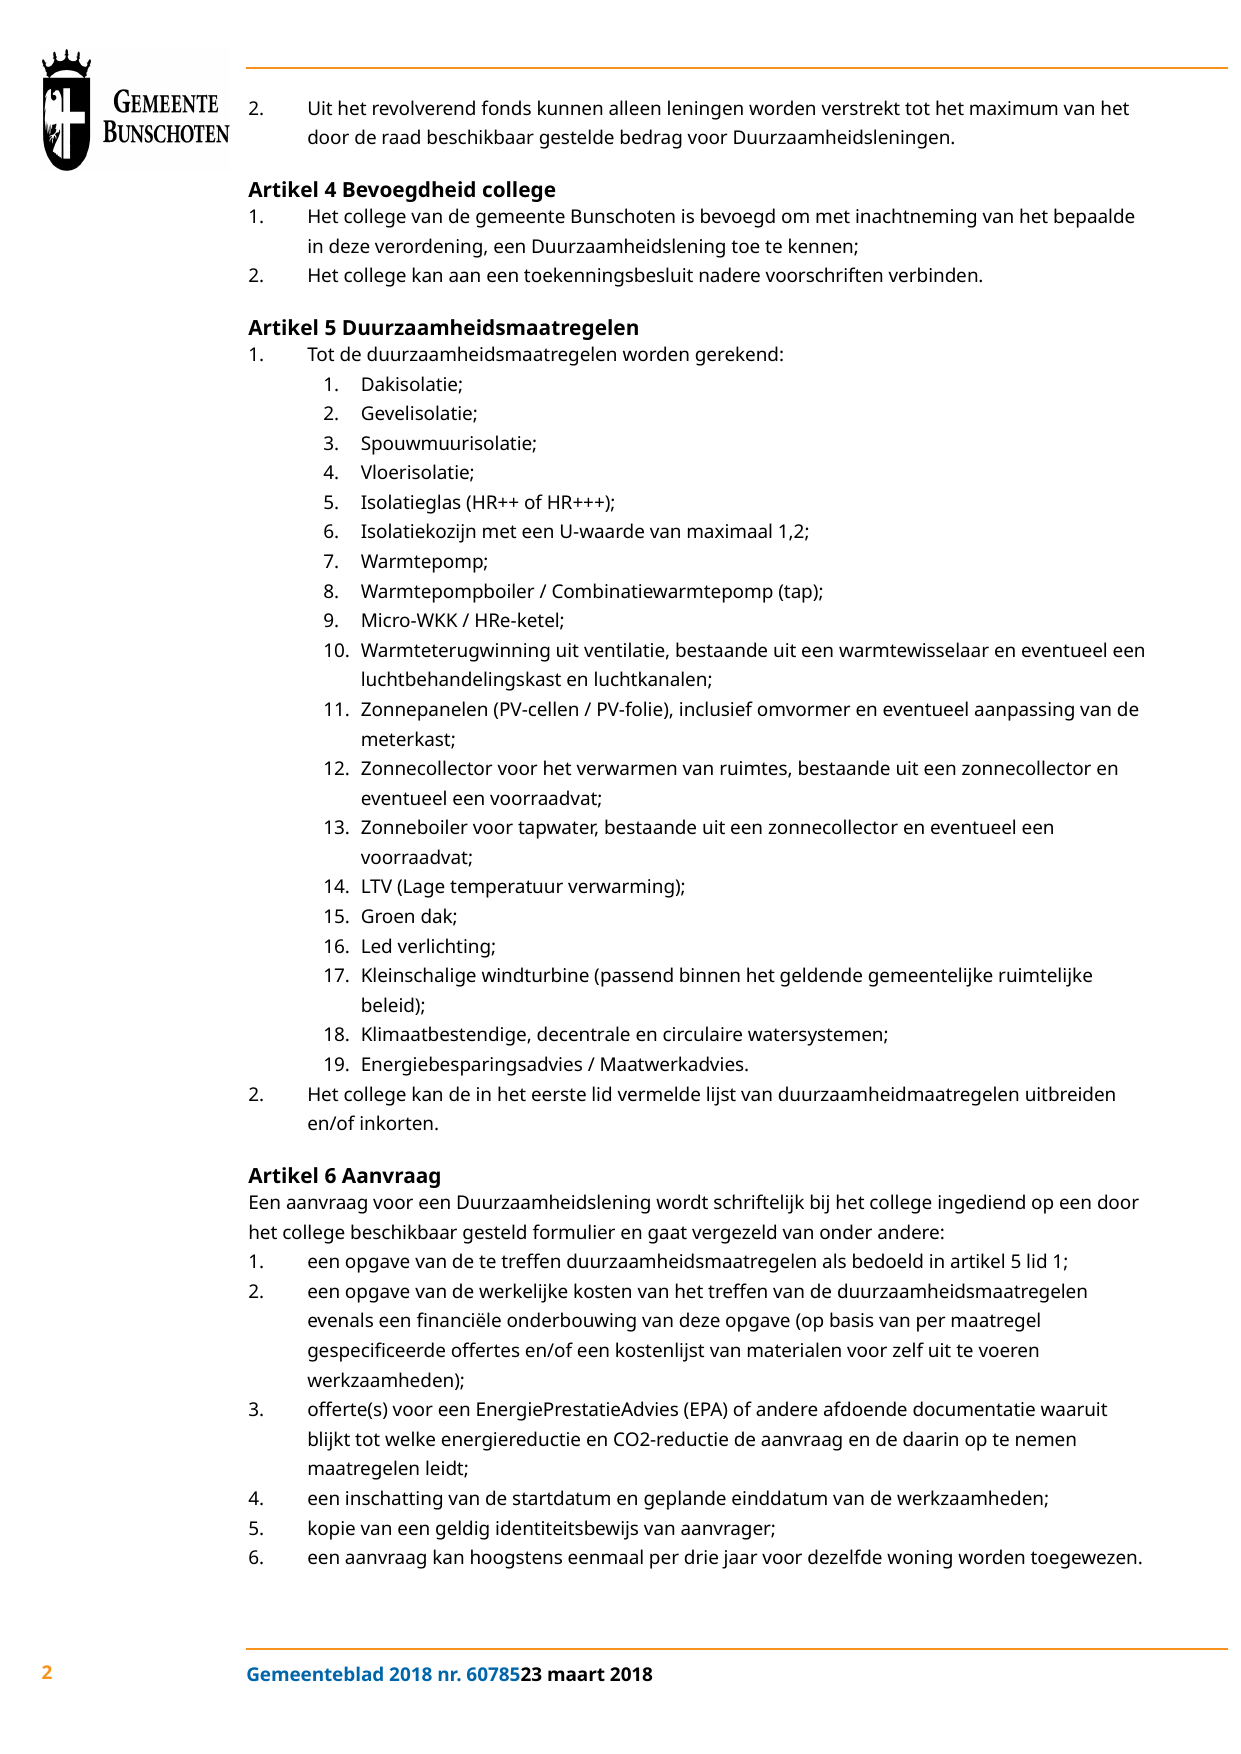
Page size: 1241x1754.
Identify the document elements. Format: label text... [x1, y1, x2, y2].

list Zonneboiler voor tapwater, bestaande uit een zonnecollector en eventueel een voorraadvat; [323, 814, 1152, 870]
list Warmtepomp; [323, 548, 1152, 574]
list Klimaatbestendige, decentrale en circulaire watersystemen; [323, 1022, 1152, 1047]
list Micro-WKK / HRe-ketel; [323, 607, 1152, 633]
list Zonnepanelen (PV-cellen / PV-folie), inclusief omvormer en eventueel aanpassing van de meterkast; [323, 696, 1152, 752]
list kopie van een geldig identiteitsbewijs van aanvrager; [248, 1515, 1152, 1540]
list Het college kan aan een toekenningsbesluit nadere voorschriften verbinden. [248, 262, 1152, 288]
list Isolatieglas (HR++ of HR+++); [323, 489, 1152, 515]
list Vloerisolatie; [323, 459, 1152, 485]
list Dakisolatie; [323, 371, 1152, 397]
list Led verlichting; [323, 933, 1152, 959]
list Warmtepompboiler / Combinatiewarmtepomp (tap); [323, 578, 1152, 604]
list Warmteterugwinning uit ventilatie, bestaande uit een warmtewisselaar en eventueel een luchtbehandelingskast en luchtkanalen; [323, 637, 1152, 692]
text Artikel 4 Bevoegdheid college [248, 175, 1152, 203]
text Een aanvraag voor een Duurzaamheidslening wordt schriftelijk bij het college ingediend op een door het college beschikbaar gesteld formulier en gaat vergezeld van onder andere: [248, 1189, 1152, 1244]
list Zonnecollector voor het verwarmen van ruimtes, bestaande uit een zonnecollector en eventueel een voorraadvat; [323, 755, 1152, 811]
list Gevelisolatie; [323, 400, 1152, 426]
list een inschatting van de startdatum en geplande einddatum van de werkzaamheden; [248, 1485, 1152, 1511]
list LTV (Lage temperatuur verwarming); [323, 874, 1152, 899]
list Groen dak; [323, 903, 1152, 929]
list een opgave van de te treffen duurzaamheidsmaatregelen als bedoeld in artikel 5 lid 1; [248, 1248, 1152, 1274]
list Uit het revolverend fonds kunnen alleen leningen worden verstrekt tot het maximum van het door de raad beschikbaar gestelde bedrag voor Duurzaamheidsleningen. [248, 95, 1152, 150]
list een aanvraag kan hoogstens eenmaal per drie jaar voor dezelfde woning worden toegewezen. [248, 1544, 1152, 1570]
text Artikel 6 Aanvraag [248, 1161, 1152, 1189]
list Kleinschalige windturbine (passend binnen het geldende gemeentelijke ruimtelijke beleid); [323, 962, 1152, 1018]
list Spouwmuurisolatie; [323, 430, 1152, 456]
list een opgave van de werkelijke kosten van het treffen van de duurzaamheidsmaatregelen evenals een financiële onderbouwing van deze opgave (op basis van per maatregel gespecificeerde offertes en/of een kostenlijst van materialen voor zelf uit te voeren werkzaamheden); [248, 1278, 1152, 1392]
list Tot de duurzaamheidsmaatregelen worden gerekend: [248, 341, 1152, 367]
picture [41, 47, 231, 172]
list Energiebesparingsadvies / Maatwerkadvies. [323, 1051, 1152, 1077]
text Artikel 5 Duurzaamheidsmaatregelen [248, 313, 1152, 341]
list offerte(s) voor een EnergiePrestatieAdvies (EPA) of andere afdoende documentatie waaruit blijkt tot welke energiereductie en CO2-reductie de aanvraag en de daarin op te nemen maatregelen leidt; [248, 1396, 1152, 1481]
list Het college van de gemeente Bunschoten is bevoegd om met inachtneming van het bepaalde in deze verordening, een Duurzaamheidslening toe te kennen; [248, 203, 1152, 258]
list Isolatiekozijn met een U-waarde van maximaal 1,2; [323, 519, 1152, 544]
list Het college kan de in het eerste lid vermelde lijst van duurzaamheidmaatregelen uitbreiden en/of inkorten. [248, 1081, 1152, 1136]
